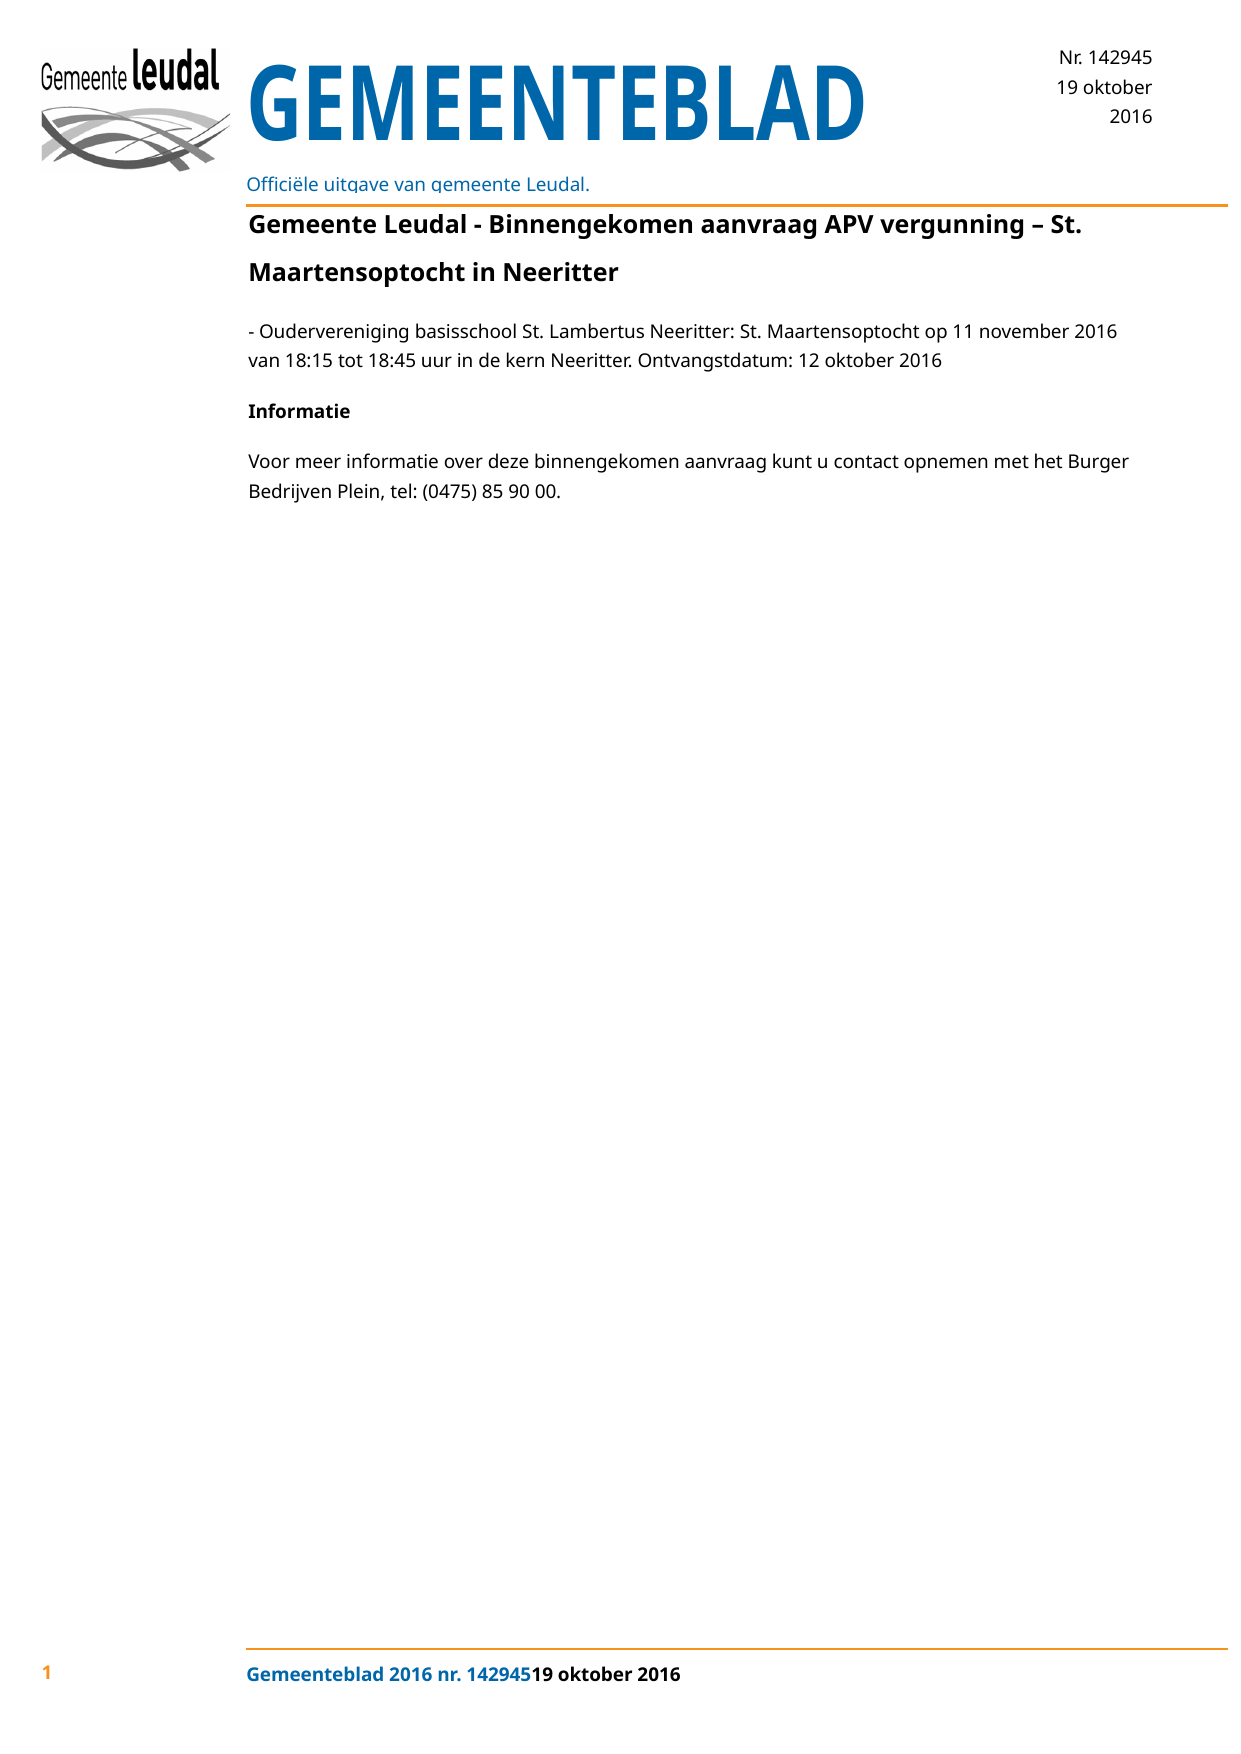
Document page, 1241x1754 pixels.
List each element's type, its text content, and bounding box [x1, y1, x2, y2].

text - Oudervereniging basisschool St. Lambertus Neeritter: St. Maartensoptocht op 11 november 2016 van 18:15 tot 18:45 uur in de kern Neeritter. Ontvangstdatum: 12 oktober 2016 [248, 318, 1152, 373]
text Gemeente Leudal - Binnengekomen aanvraag APV vergunning – St. Maartensoptocht in Neeritter [248, 207, 1152, 288]
text Informatie [248, 398, 1152, 424]
text Voor meer informatie over deze binnengekomen aanvraag kunt u contact opnemen met het Burger Bedrijven Plein, tel: (0475) 85 90 00. [248, 448, 1152, 504]
picture [41, 47, 231, 172]
